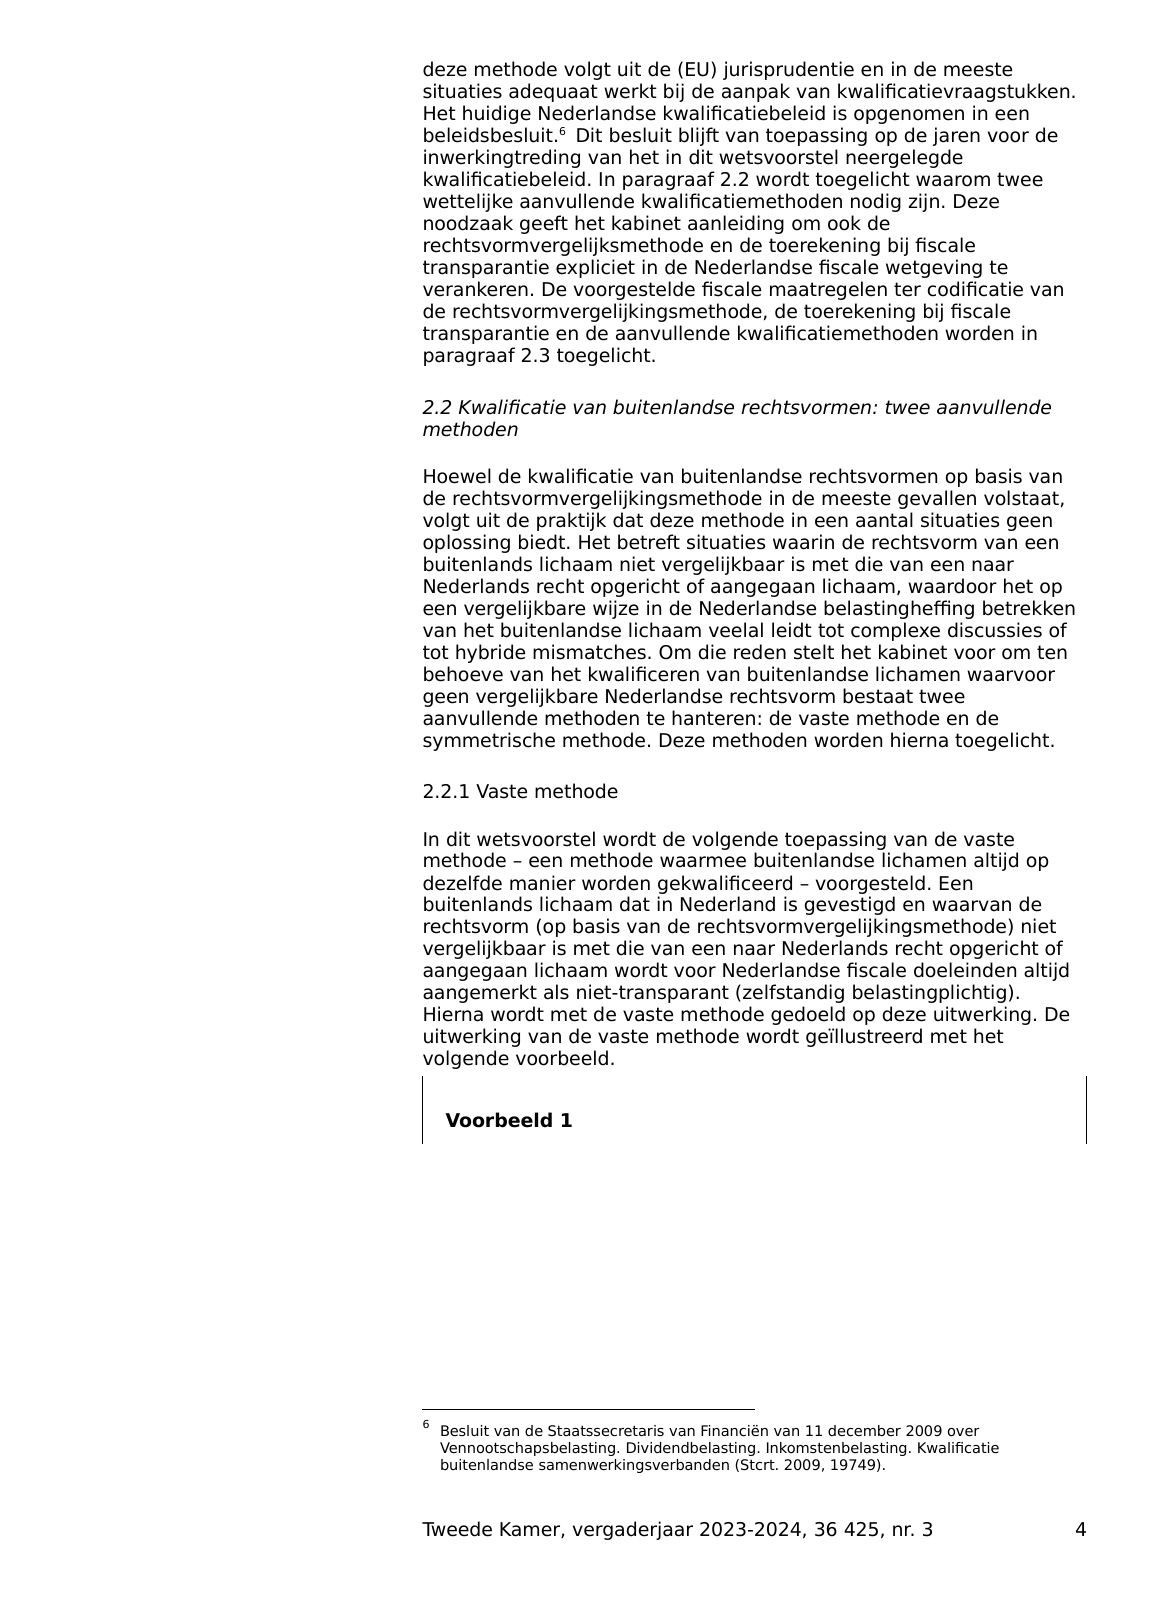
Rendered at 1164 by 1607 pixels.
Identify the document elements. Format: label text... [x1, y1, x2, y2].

subtitle 2.2.1 Vaste methode [422, 781, 1087, 803]
text deze methode volgt uit de (EU) jurisprudentie en in de meeste situaties adequaat werkt bij de aanpak van kwalificatievraagstukken. Het huidige Nederlandse kwalificatiebeleid is opgenomen in een beleidsbesluit. Dit besluit blijft van toepassing op de jaren voor de inwerkingtreding van het in dit wetsvoorstel neergelegde kwalificatiebeleid. In paragraaf 2.2 wordt toegelicht waarom twee wettelijke aanvullende kwalificatiemethoden nodig zijn. Deze noodzaak geeft het kabinet aanleiding om ook de rechtsvormvergelijksmethode en de toerekening bij fiscale transparantie expliciet in de Nederlandse fiscale wetgeving te verankeren. De voorgestelde fiscale maatregelen ter codificatie van de rechtsvormvergelijkingsmethode, de toerekening bij fiscale transparantie en de aanvullende kwalificatiemethoden worden in paragraaf 2.3 toegelicht. [422, 59, 1087, 367]
table_header Voorbeeld 1 [423, 1076, 1086, 1144]
text In dit wetsvoorstel wordt de volgende toepassing van de vaste methode – een methode waarmee buitenlandse lichamen altijd op dezelfde manier worden gekwalificeerd – voorgesteld. Een buitenlands lichaam dat in Nederland is gevestigd en waarvan de rechtsvorm (op basis van de rechtsvormvergelijkingsmethode) niet vergelijkbaar is met die van een naar Nederlands recht opgericht of aangegaan lichaam wordt voor Nederlandse fiscale doeleinden altijd aangemerkt als niet-transparant (zelfstandig belastingplichtig). Hierna wordt met de vaste methode gedoeld op deze uitwerking. De uitwerking van de vaste methode wordt geïllustreerd met het volgende voorbeeld. [422, 828, 1087, 1070]
text Besluit van de Staatssecretaris van Financiën van 11 december 2009 over Vennootschapsbelasting. Dividendbelasting. Inkomstenbelasting. Kwalificatie buitenlandse samenwerkingsverbanden (Stcrt. 2009, 19749). [422, 1418, 1087, 1474]
subtitle 2.2 Kwalificatie van buitenlandse rechtsvormen: twee aanvullende methoden [422, 397, 1087, 441]
text Hoewel de kwalificatie van buitenlandse rechtsvormen op basis van de rechtsvormvergelijkingsmethode in de meeste gevallen volstaat, volgt uit de praktijk dat deze methode in een aantal situaties geen oplossing biedt. Het betreft situaties waarin de rechtsvorm van een buitenlands lichaam niet vergelijkbaar is met die van een naar Nederlands recht opgericht of aangegaan lichaam, waardoor het op een vergelijkbare wijze in de Nederlandse belastingheffing betrekken van het buitenlandse lichaam veelal leidt tot complexe discussies of tot hybride mismatches. Om die reden stelt het kabinet voor om ten behoeve van het kwalificeren van buitenlandse lichamen waarvoor geen vergelijkbare Nederlandse rechtsvorm bestaat twee aanvullende methoden te hanteren: de vaste methode en de symmetrische methode. Deze methoden worden hierna toegelicht. [422, 466, 1087, 751]
